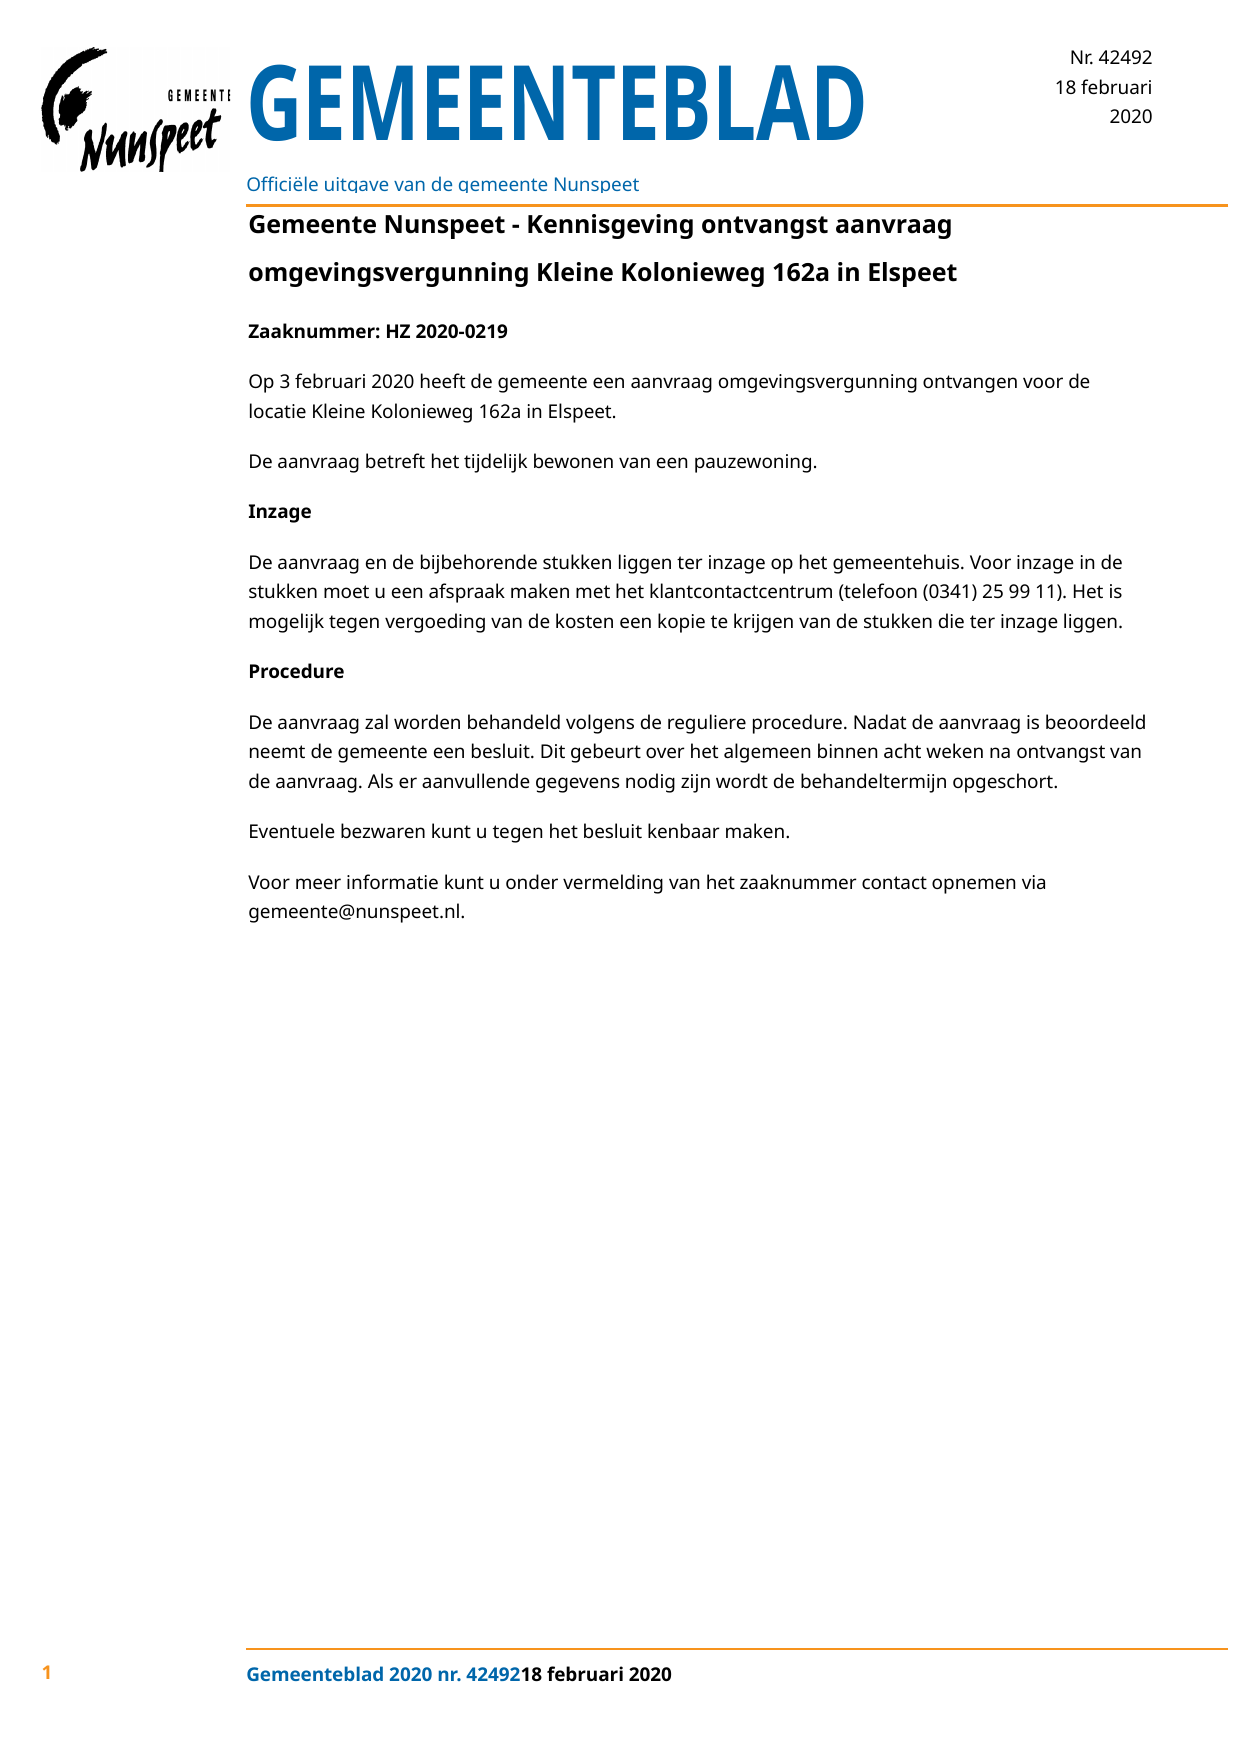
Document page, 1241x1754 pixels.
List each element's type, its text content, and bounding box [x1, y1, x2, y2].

text Zaaknummer: HZ 2020-0219 [248, 318, 1152, 344]
text De aanvraag zal worden behandeld volgens de reguliere procedure. Nadat de aanvraag is beoordeeld neemt de gemeente een besluit. Dit gebeurt over het algemeen binnen acht weken na ontvangst van de aanvraag. Als er aanvullende gegevens nodig zijn wordt de behandeltermijn opgeschort. [248, 709, 1152, 794]
text Voor meer informatie kunt u onder vermelding van het zaaknummer contact opnemen via gemeente@nunspeet.nl. [248, 869, 1152, 924]
text Gemeente Nunspeet - Kennisgeving ontvangst aanvraag omgevingsvergunning Kleine Kolonieweg 162a in Elspeet [248, 207, 1152, 288]
text Op 3 februari 2020 heeft de gemeente een aanvraag omgevingsvergunning ontvangen voor de locatie Kleine Kolonieweg 162a in Elspeet. [248, 368, 1152, 424]
text Eventuele bezwaren kunt u tegen het besluit kenbaar maken. [248, 819, 1152, 844]
text Procedure [248, 659, 1152, 684]
text Inzage [248, 499, 1152, 524]
picture [41, 47, 231, 172]
text De aanvraag en de bijbehorende stukken liggen ter inzage op het gemeentehuis. Voor inzage in de stukken moet u een afspraak maken met het klantcontactcentrum (telefoon (0341) 25 99 11). Het is mogelijk tegen vergoeding van de kosten een kopie te krijgen van de stukken die ter inzage liggen. [248, 549, 1152, 634]
text De aanvraag betreft het tijdelijk bewonen van een pauzewoning. [248, 448, 1152, 474]
